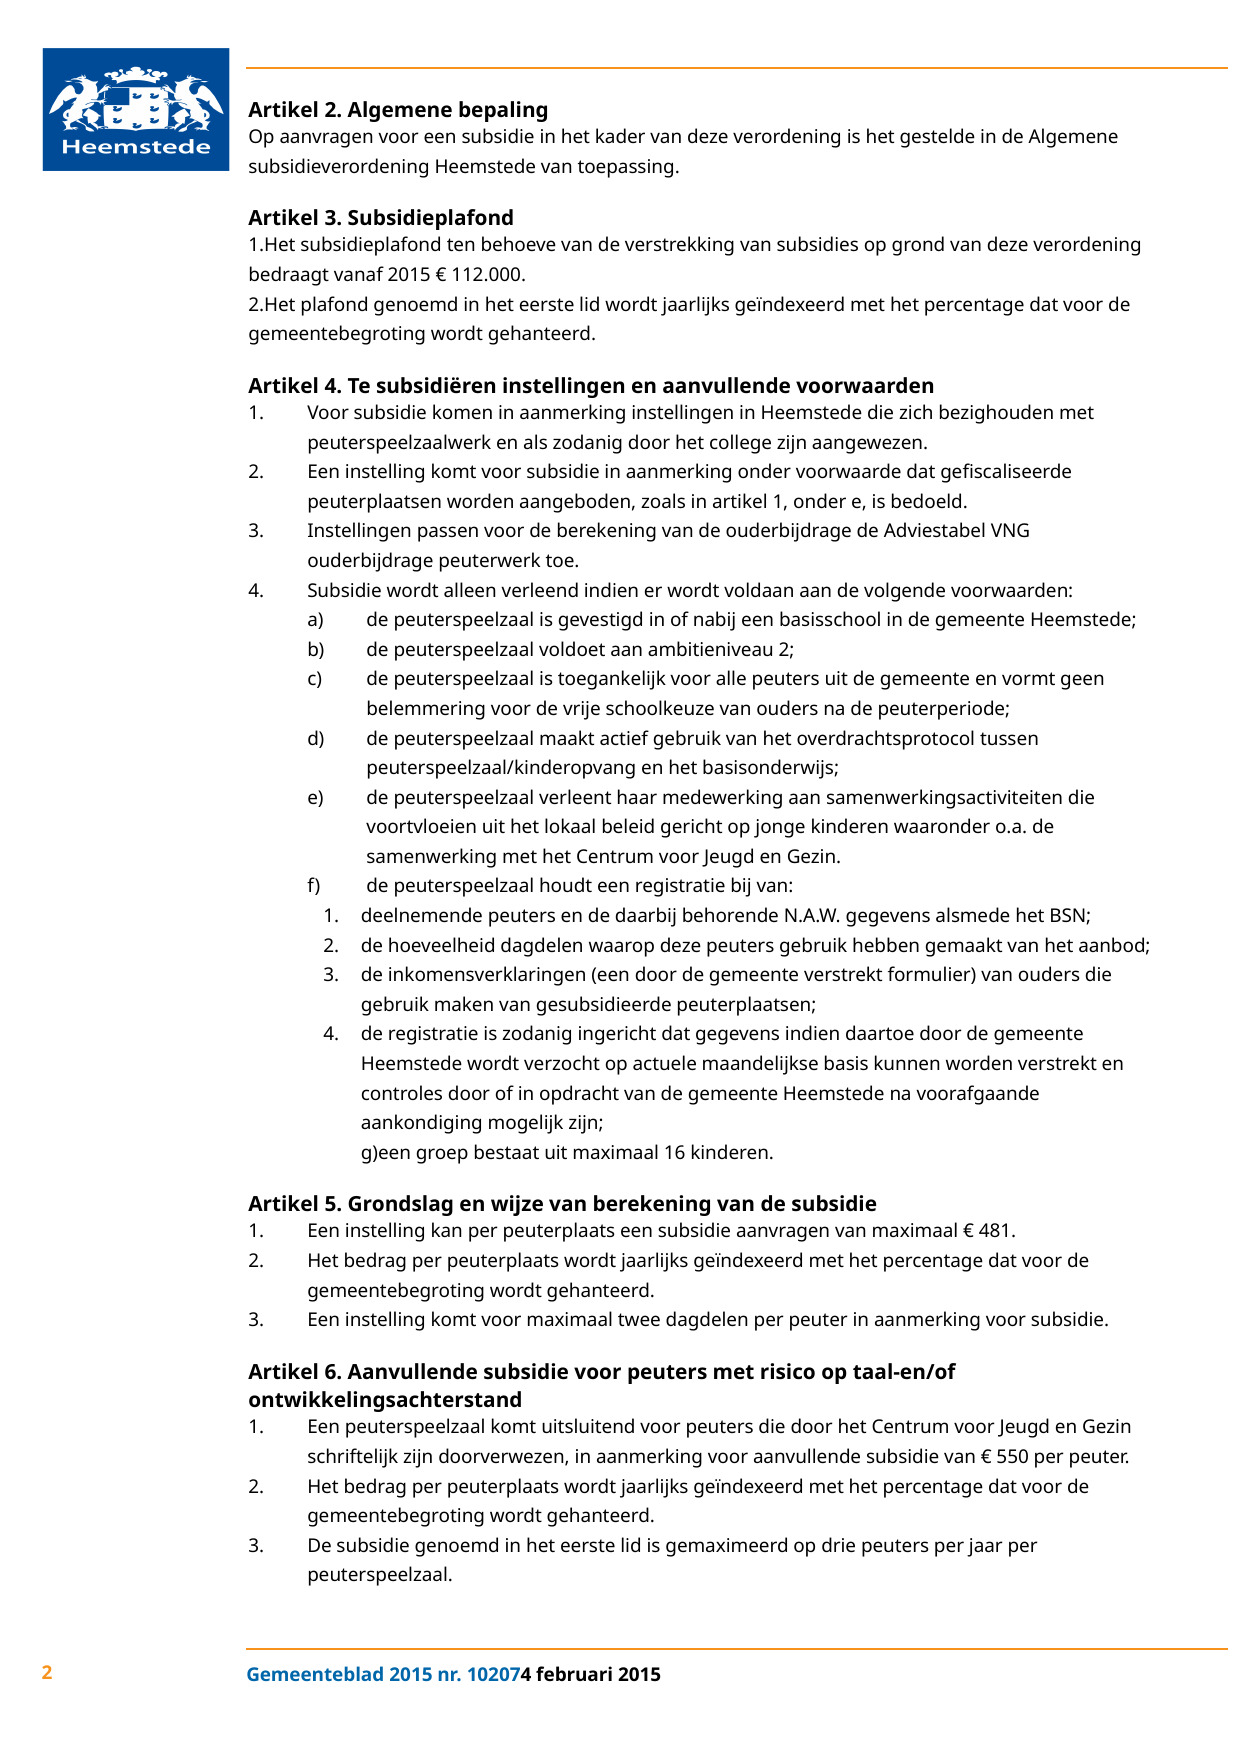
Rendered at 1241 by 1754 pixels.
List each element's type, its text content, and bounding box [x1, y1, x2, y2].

list De subsidie genoemd in het eerste lid is gemaximeerd op drie peuters per jaar per peuterspeelzaal. [248, 1532, 1152, 1587]
list de peuterspeelzaal verleent haar medewerking aan samenwerkingsactiviteiten die voortvloeien uit het lokaal beleid gericht op jonge kinderen waaronder o.a. de samenwerking met het Centrum voor Jeugd en Gezin. [307, 784, 1152, 869]
list Een peuterspeelzaal komt uitsluitend voor peuters die door het Centrum voor Jeugd en Gezin schriftelijk zijn doorverwezen, in aanmerking voor aanvullende subsidie van € 550 per peuter. [248, 1414, 1152, 1469]
list Voor subsidie komen in aanmerking instellingen in Heemstede die zich bezighouden met peuterspeelzaalwerk en als zodanig door het college zijn aangewezen. [248, 399, 1152, 454]
list Een instelling komt voor maximaal twee dagdelen per peuter in aanmerking voor subsidie. [248, 1306, 1152, 1332]
text 2.Het plafond genoemd in het eerste lid wordt jaarlijks geïndexeerd met het percentage dat voor de gemeentebegroting wordt gehanteerd. [248, 291, 1152, 346]
list g)een groep bestaat uit maximaal 16 kinderen. [323, 1139, 1152, 1164]
list Een instelling kan per peuterplaats een subsidie aanvragen van maximaal € 481. [248, 1218, 1152, 1243]
list de peuterspeelzaal voldoet aan ambitieniveau 2; [307, 636, 1152, 662]
list Het bedrag per peuterplaats wordt jaarlijks geïndexeerd met het percentage dat voor de gemeentebegroting wordt gehanteerd. [248, 1247, 1152, 1303]
list de inkomensverklaringen (een door de gemeente verstrekt formulier) van ouders die gebruik maken van gesubsidieerde peuterplaatsen; [323, 961, 1152, 1017]
list de peuterspeelzaal houdt een registratie bij van: [307, 873, 1152, 898]
list deelnemende peuters en de daarbij behorende N.A.W. gegevens alsmede het BSN; [323, 902, 1152, 928]
text Artikel 4. Te subsidiëren instellingen en aanvullende voorwaarden [248, 371, 1152, 399]
text Op aanvragen voor een subsidie in het kader van deze verordening is het gestelde in de Algemene subsidieverordening Heemstede van toepassing. [248, 123, 1152, 178]
list Het bedrag per peuterplaats wordt jaarlijks geïndexeerd met het percentage dat voor de gemeentebegroting wordt gehanteerd. [248, 1473, 1152, 1528]
list Een instelling komt voor subsidie in aanmerking onder voorwaarde dat gefiscaliseerde peuterplaatsen worden aangeboden, zoals in artikel 1, onder e, is bedoeld. [248, 458, 1152, 514]
list de hoeveelheid dagdelen waarop deze peuters gebruik hebben gemaakt van het aanbod; [323, 932, 1152, 957]
list de peuterspeelzaal is toegankelijk voor alle peuters uit de gemeente en vormt geen belemmering voor de vrije schoolkeuze van ouders na de peuterperiode; [307, 666, 1152, 721]
list de registratie is zodanig ingericht dat gegevens indien daartoe door de gemeente Heemstede wordt verzocht op actuele maandelijkse basis kunnen worden verstrekt en controles door of in opdracht van de gemeente Heemstede na voorafgaande aankondiging mogelijk zijn; [323, 1021, 1152, 1135]
text Artikel 2. Algemene bepaling [248, 95, 1152, 123]
text Artikel 6. Aanvullende subsidie voor peuters met risico op taal-en/of ontwikkelingsachterstand [248, 1357, 1152, 1414]
list Instellingen passen voor de berekening van de ouderbijdrage de Adviestabel VNG ouderbijdrage peuterwerk toe. [248, 518, 1152, 573]
text 1.Het subsidieplafond ten behoeve van de verstrekking van subsidies op grond van deze verordening bedraagt vanaf 2015 € 112.000. [248, 232, 1152, 287]
list de peuterspeelzaal is gevestigd in of nabij een basisschool in de gemeente Heemstede; [307, 606, 1152, 632]
picture [41, 47, 231, 172]
list Subsidie wordt alleen verleend indien er wordt voldaan aan de volgende voorwaarden: [248, 577, 1152, 602]
text Artikel 3. Subsidieplafond [248, 203, 1152, 232]
list de peuterspeelzaal maakt actief gebruik van het overdrachtsprotocol tussen peuterspeelzaal/kinderopvang en het basisonderwijs; [307, 725, 1152, 780]
text Artikel 5. Grondslag en wijze van berekening van de subsidie [248, 1189, 1152, 1218]
